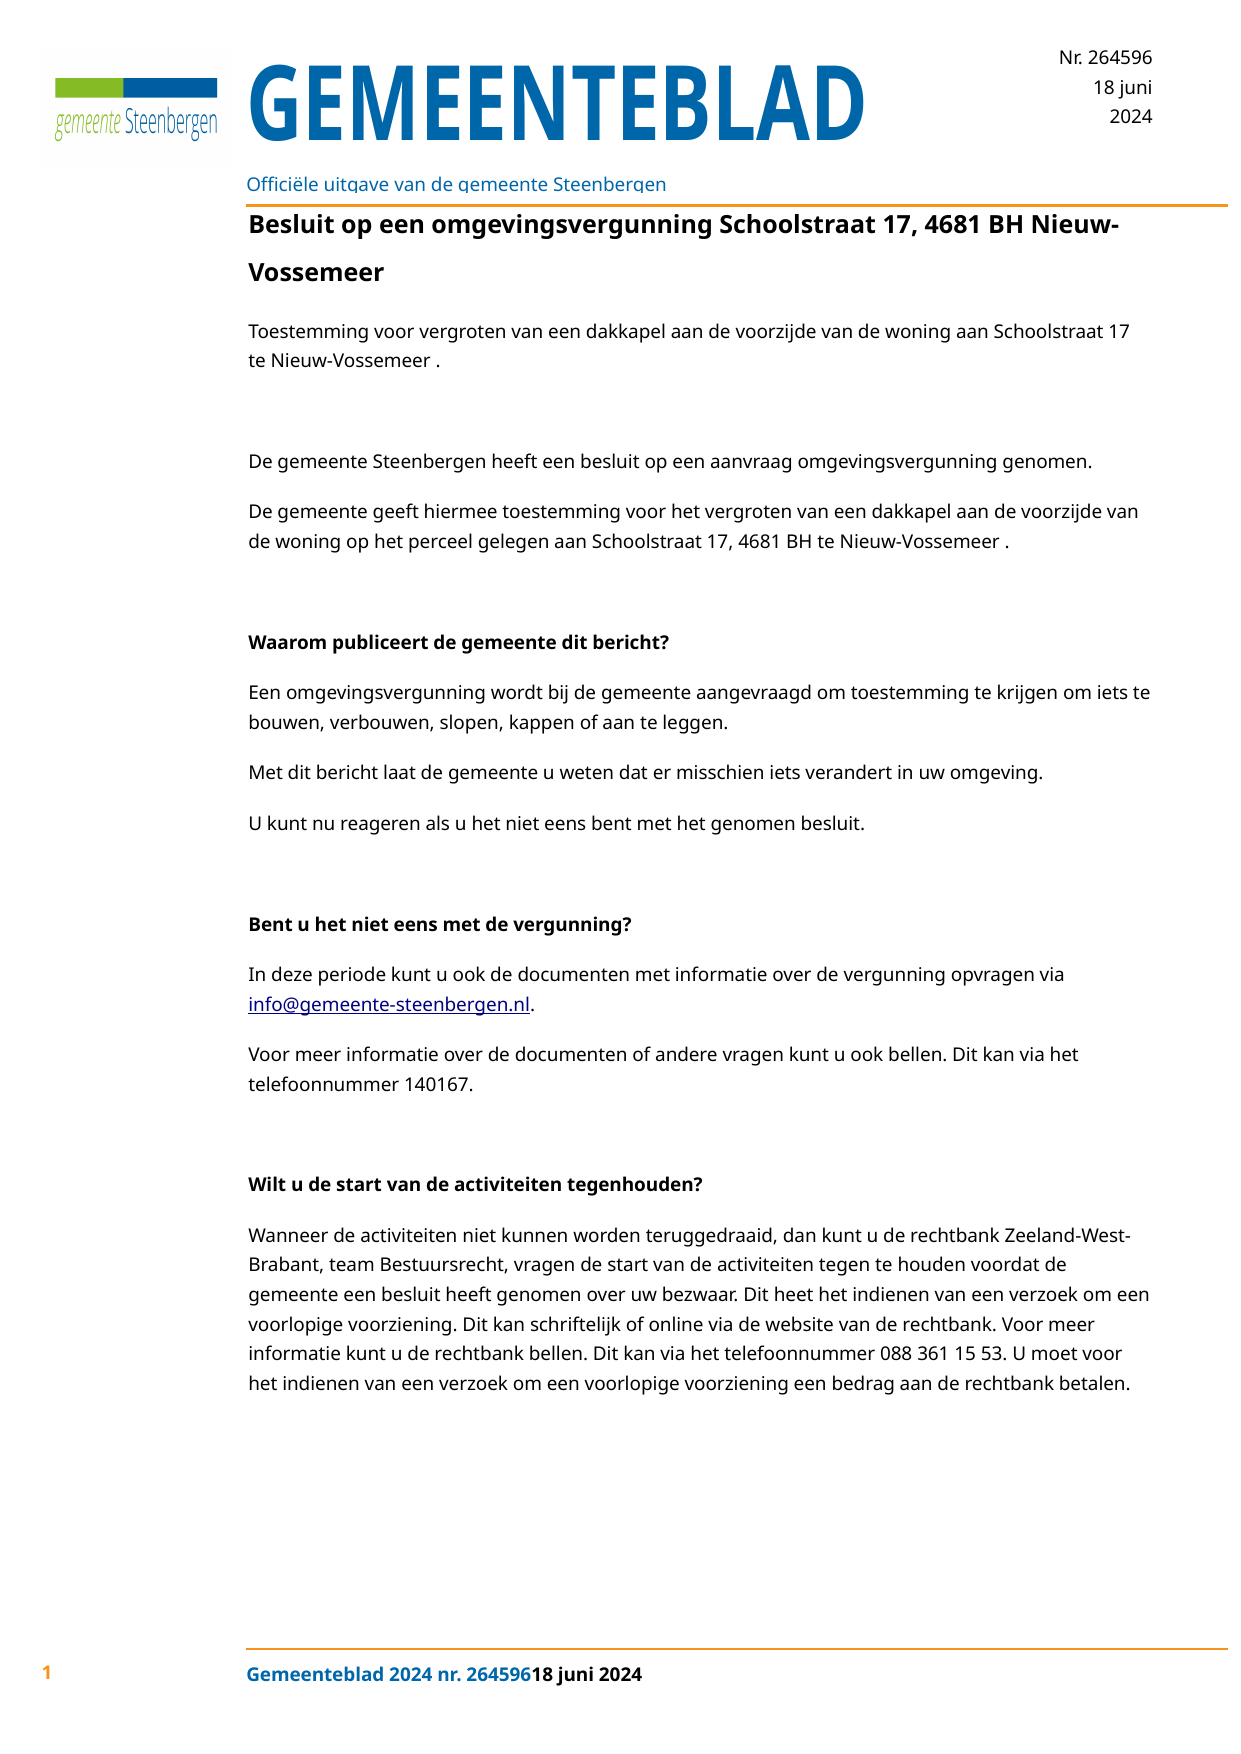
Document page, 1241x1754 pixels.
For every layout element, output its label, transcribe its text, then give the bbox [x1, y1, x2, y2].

text Met dit bericht laat de gemeente u weten dat er misschien iets verandert in uw omgeving. [248, 759, 1152, 785]
text Bent u het niet eens met de vergunning? [248, 911, 1152, 937]
text Wilt u de start van de activiteiten tegenhouden? [248, 1172, 1152, 1197]
text U kunt nu reageren als u het niet eens bent met het genomen besluit. [248, 810, 1152, 836]
text Voor meer informatie over de documenten of andere vragen kunt u ook bellen. Dit kan via het telefoonnummer 140167. [248, 1041, 1152, 1097]
text De gemeente geeft hiermee toestemming voor het vergroten van een dakkapel aan de voorzijde van de woning op het perceel gelegen aan Schoolstraat 17, 4681 BH te Nieuw-Vossemeer . [248, 499, 1152, 554]
text Een omgevingsvergunning wordt bij de gemeente aangevraagd om toestemming te krijgen om iets te bouwen, verbouwen, slopen, kappen of aan te leggen. [248, 679, 1152, 735]
text Toestemming voor vergroten van een dakkapel aan de voorzijde van de woning aan Schoolstraat 17 te Nieuw-Vossemeer . [248, 318, 1152, 373]
text In deze periode kunt u ook de documenten met informatie over de vergunning opvragen via info@gemeente-steenbergen.nl. [248, 961, 1152, 1017]
picture [41, 47, 231, 172]
text De gemeente Steenbergen heeft een besluit op een aanvraag omgevingsvergunning genomen. [248, 448, 1152, 474]
text Waarom publiceert de gemeente dit bericht? [248, 629, 1152, 655]
text Wanneer de activiteiten niet kunnen worden teruggedraaid, dan kunt u de rechtbank Zeeland-West-Brabant, team Bestuursrecht, vragen de start van de activiteiten tegen te houden voordat de gemeente een besluit heeft genomen over uw bezwaar. Dit heet het indienen van een verzoek om een voorlopige voorziening. Dit kan schriftelijk of online via de website van de rechtbank. Voor meer informatie kunt u de rechtbank bellen. Dit kan via het telefoonnummer 088 361 15 53. U moet voor het indienen van een verzoek om een voorlopige voorziening een bedrag aan de rechtbank betalen. [248, 1222, 1152, 1396]
text Besluit op een omgevingsvergunning Schoolstraat 17, 4681 BH Nieuw-Vossemeer [248, 207, 1152, 288]
